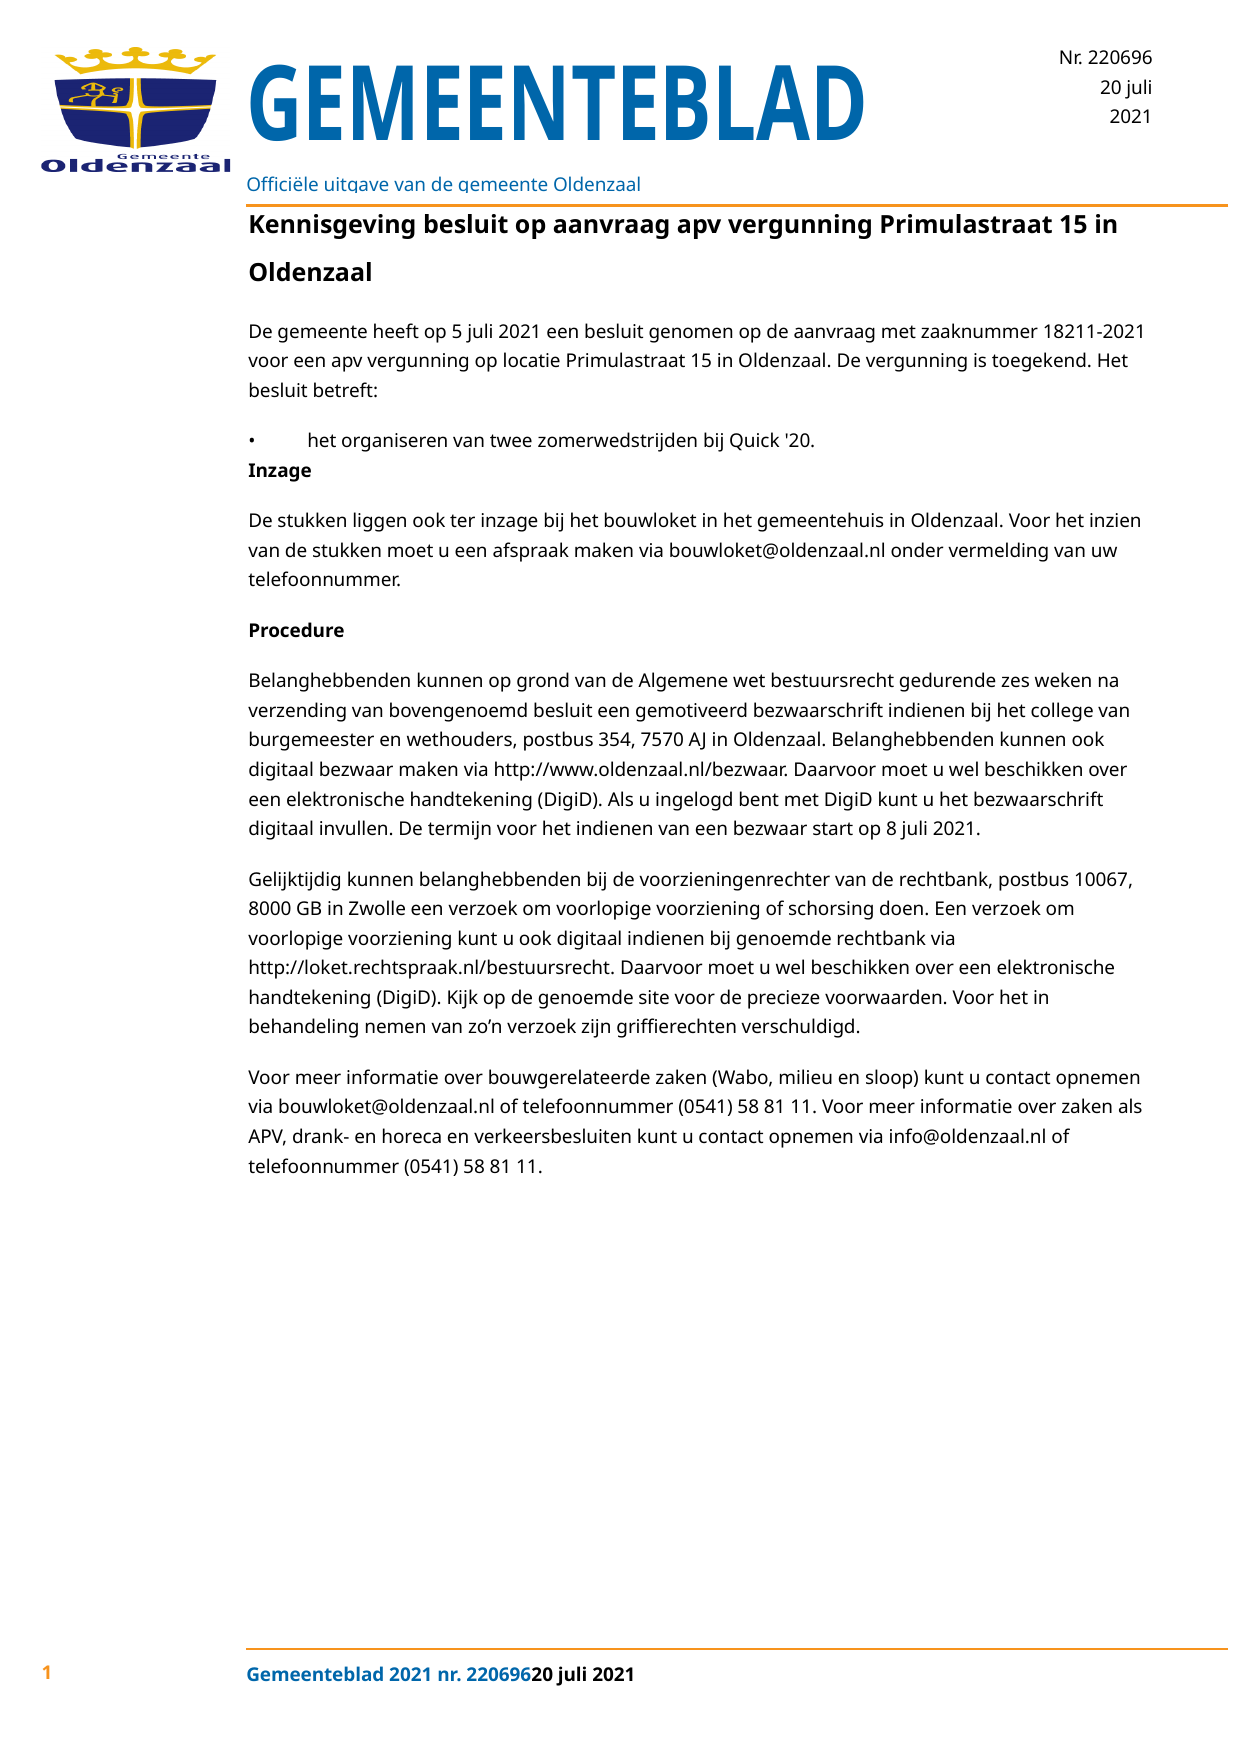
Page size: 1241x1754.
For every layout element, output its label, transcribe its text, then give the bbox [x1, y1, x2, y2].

text De stukken liggen ook ter inzage bij het bouwloket in het gemeentehuis in Oldenzaal. Voor het inzien van de stukken moet u een afspraak maken via bouwloket@oldenzaal.nl onder vermelding van uw telefoonnummer. [248, 507, 1152, 592]
text Belanghebbenden kunnen op grond van de Algemene wet bestuursrecht gedurende zes weken na verzending van bovengenoemd besluit een gemotiveerd bezwaarschrift indienen bij het college van burgemeester en wethouders, postbus 354, 7570 AJ in Oldenzaal. Belanghebbenden kunnen ook digitaal bezwaar maken via http://www.oldenzaal.nl/bezwaar. Daarvoor moet u wel beschikken over een elektronische handtekening (DigiD). Als u ingelogd bent met DigiD kunt u het bezwaarschrift digitaal invullen. De termijn voor het indienen van een bezwaar start op 8 juli 2021. [248, 667, 1152, 841]
picture [41, 47, 231, 172]
text Kennisgeving besluit op aanvraag apv vergunning Primulastraat 15 in Oldenzaal [248, 207, 1152, 288]
text De gemeente heeft op 5 juli 2021 een besluit genomen op de aanvraag met zaaknummer 18211-2021 voor een apv vergunning op locatie Primulastraat 15 in Oldenzaal. De vergunning is toegekend. Het besluit betreft: [248, 318, 1152, 403]
text Voor meer informatie over bouwgerelateerde zaken (Wabo, milieu en sloop) kunt u contact opnemen via bouwloket@oldenzaal.nl of telefoonnummer (0541) 58 81 11. Voor meer informatie over zaken als APV, drank- en horeca en verkeersbesluiten kunt u contact opnemen via info@oldenzaal.nl of telefoonnummer (0541) 58 81 11. [248, 1064, 1152, 1179]
text Inzage [248, 457, 1152, 483]
list het organiseren van twee zomerwedstrijden bij Quick '20. [248, 427, 1152, 453]
text Gelijktijdig kunnen belanghebbenden bij de voorzieningenrechter van de rechtbank, postbus 10067, 8000 GB in Zwolle een verzoek om voorlopige voorziening of schorsing doen. Een verzoek om voorlopige voorziening kunt u ook digitaal indienen bij genoemde rechtbank via http://loket.rechtspraak.nl/bestuursrecht. Daarvoor moet u wel beschikken over een elektronische handtekening (DigiD). Kijk op de genoemde site voor de precieze voorwaarden. Voor het in behandeling nemen van zo’n verzoek zijn griffierechten verschuldigd. [248, 866, 1152, 1039]
text Procedure [248, 617, 1152, 643]
